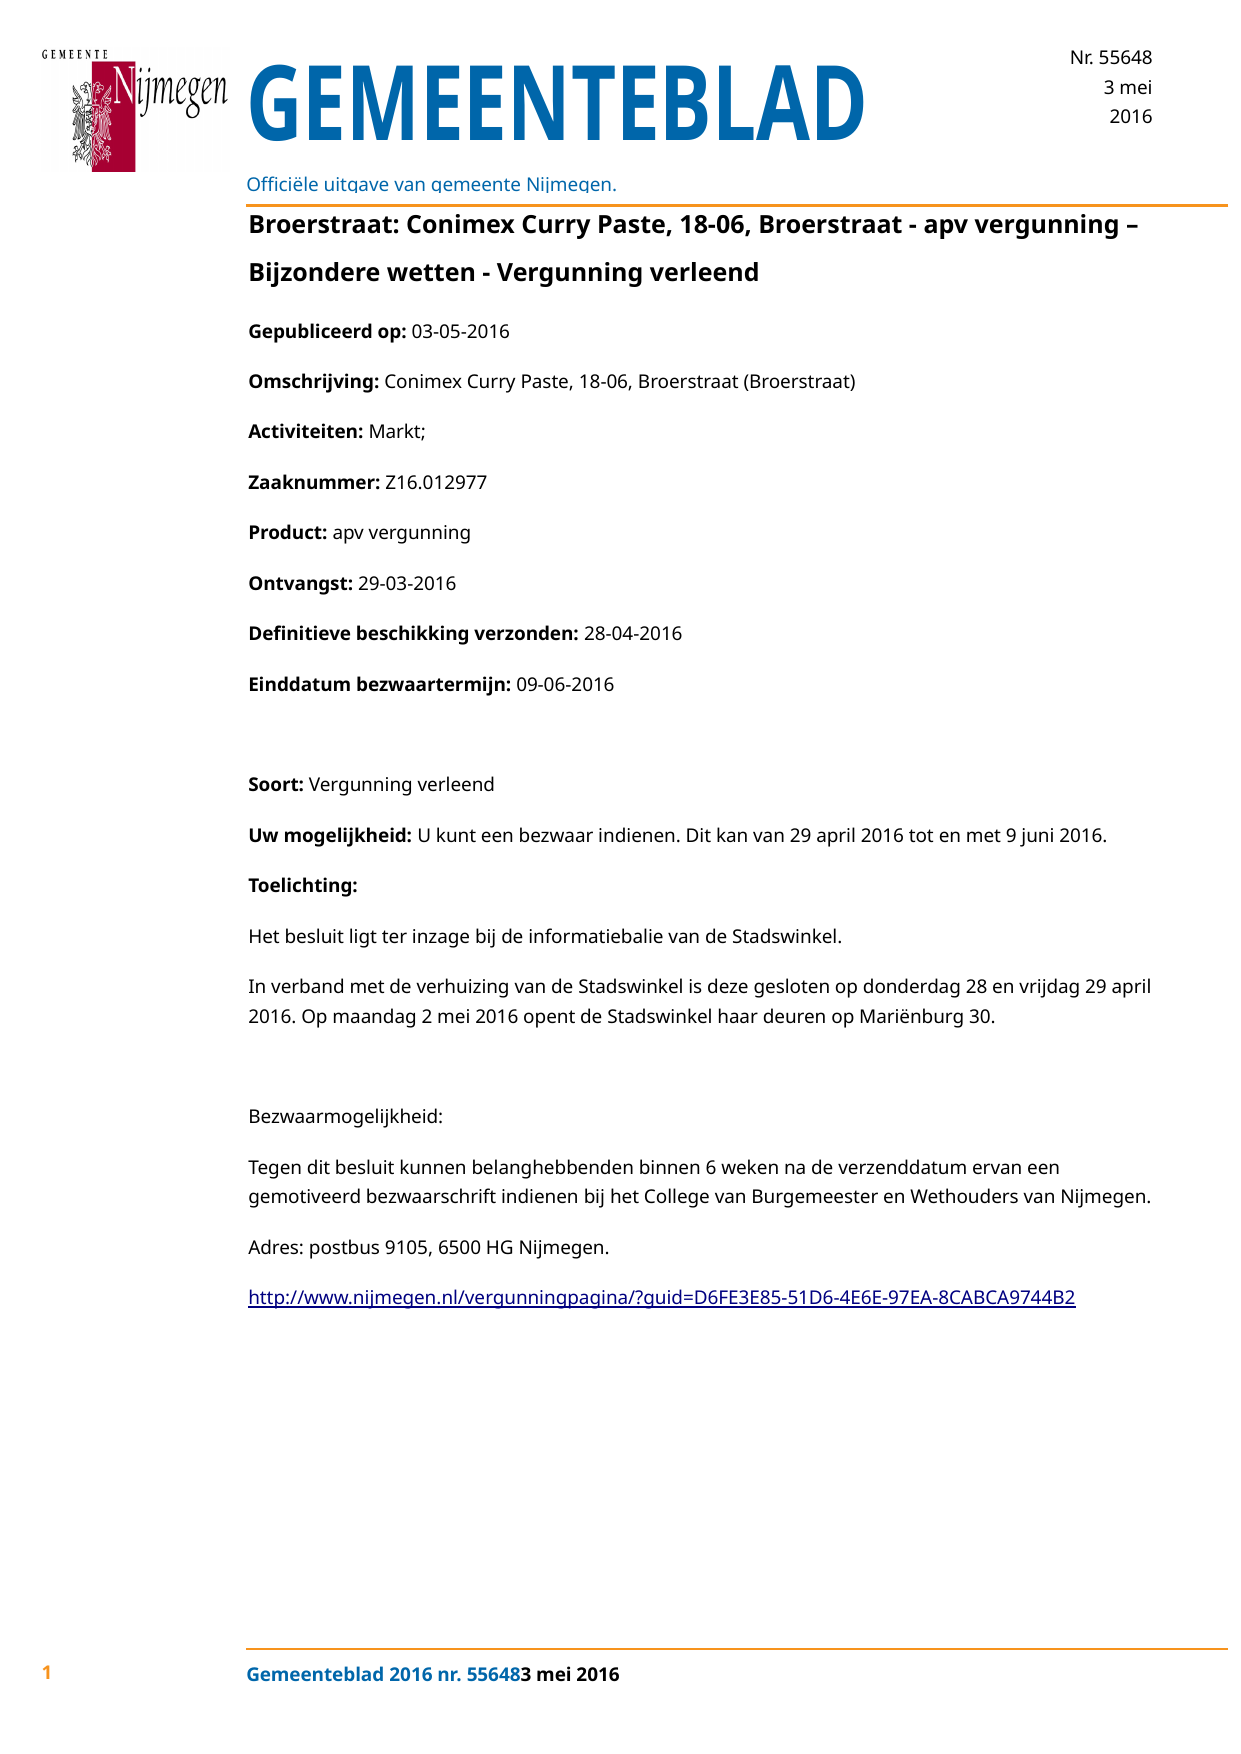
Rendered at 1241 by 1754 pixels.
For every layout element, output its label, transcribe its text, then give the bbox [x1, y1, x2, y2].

text Het besluit ligt ter inzage bij de informatiebalie van de Stadswinkel. [248, 923, 1152, 949]
text In verband met de verhuizing van de Stadswinkel is deze gesloten op donderdag 28 en vrijdag 29 april 2016. Op maandag 2 mei 2016 opent de Stadswinkel haar deuren op Mariënburg 30. [248, 973, 1152, 1029]
text Gepubliceerd op: 03-05-2016 [248, 318, 1152, 344]
text Einddatum bezwaartermijn: 09-06-2016 [248, 671, 1152, 697]
text Broerstraat: Conimex Curry Paste, 18-06, Broerstraat - apv vergunning – Bijzondere wetten - Vergunning verleend [248, 207, 1152, 288]
text Toelichting: [248, 872, 1152, 898]
text Omschrijving: Conimex Curry Paste, 18-06, Broerstraat (Broerstraat) [248, 368, 1152, 394]
text Ontvangst: 29-03-2016 [248, 570, 1152, 596]
text Definitieve beschikking verzonden: 28-04-2016 [248, 620, 1152, 646]
text Zaaknummer: Z16.012977 [248, 469, 1152, 495]
text Bezwaarmogelijkheid: [248, 1104, 1152, 1129]
text Adres: postbus 9105, 6500 HG Nijmegen. [248, 1234, 1152, 1260]
text http://www.nijmegen.nl/vergunningpagina/?guid=D6FE3E85-51D6-4E6E-97EA-8CABCA9744B2 [248, 1284, 1152, 1310]
text Activiteiten: Markt; [248, 419, 1152, 444]
text Uw mogelijkheid: U kunt een bezwaar indienen. Dit kan van 29 april 2016 tot en met 9 juni 2016. [248, 822, 1152, 848]
text Product: apv vergunning [248, 519, 1152, 545]
picture [41, 47, 231, 172]
text Soort: Vergunning verleend [248, 772, 1152, 797]
text Tegen dit besluit kunnen belanghebbenden binnen 6 weken na de verzenddatum ervan een gemotiveerd bezwaarschrift indienen bij het College van Burgemeester en Wethouders van Nijmegen. [248, 1154, 1152, 1209]
